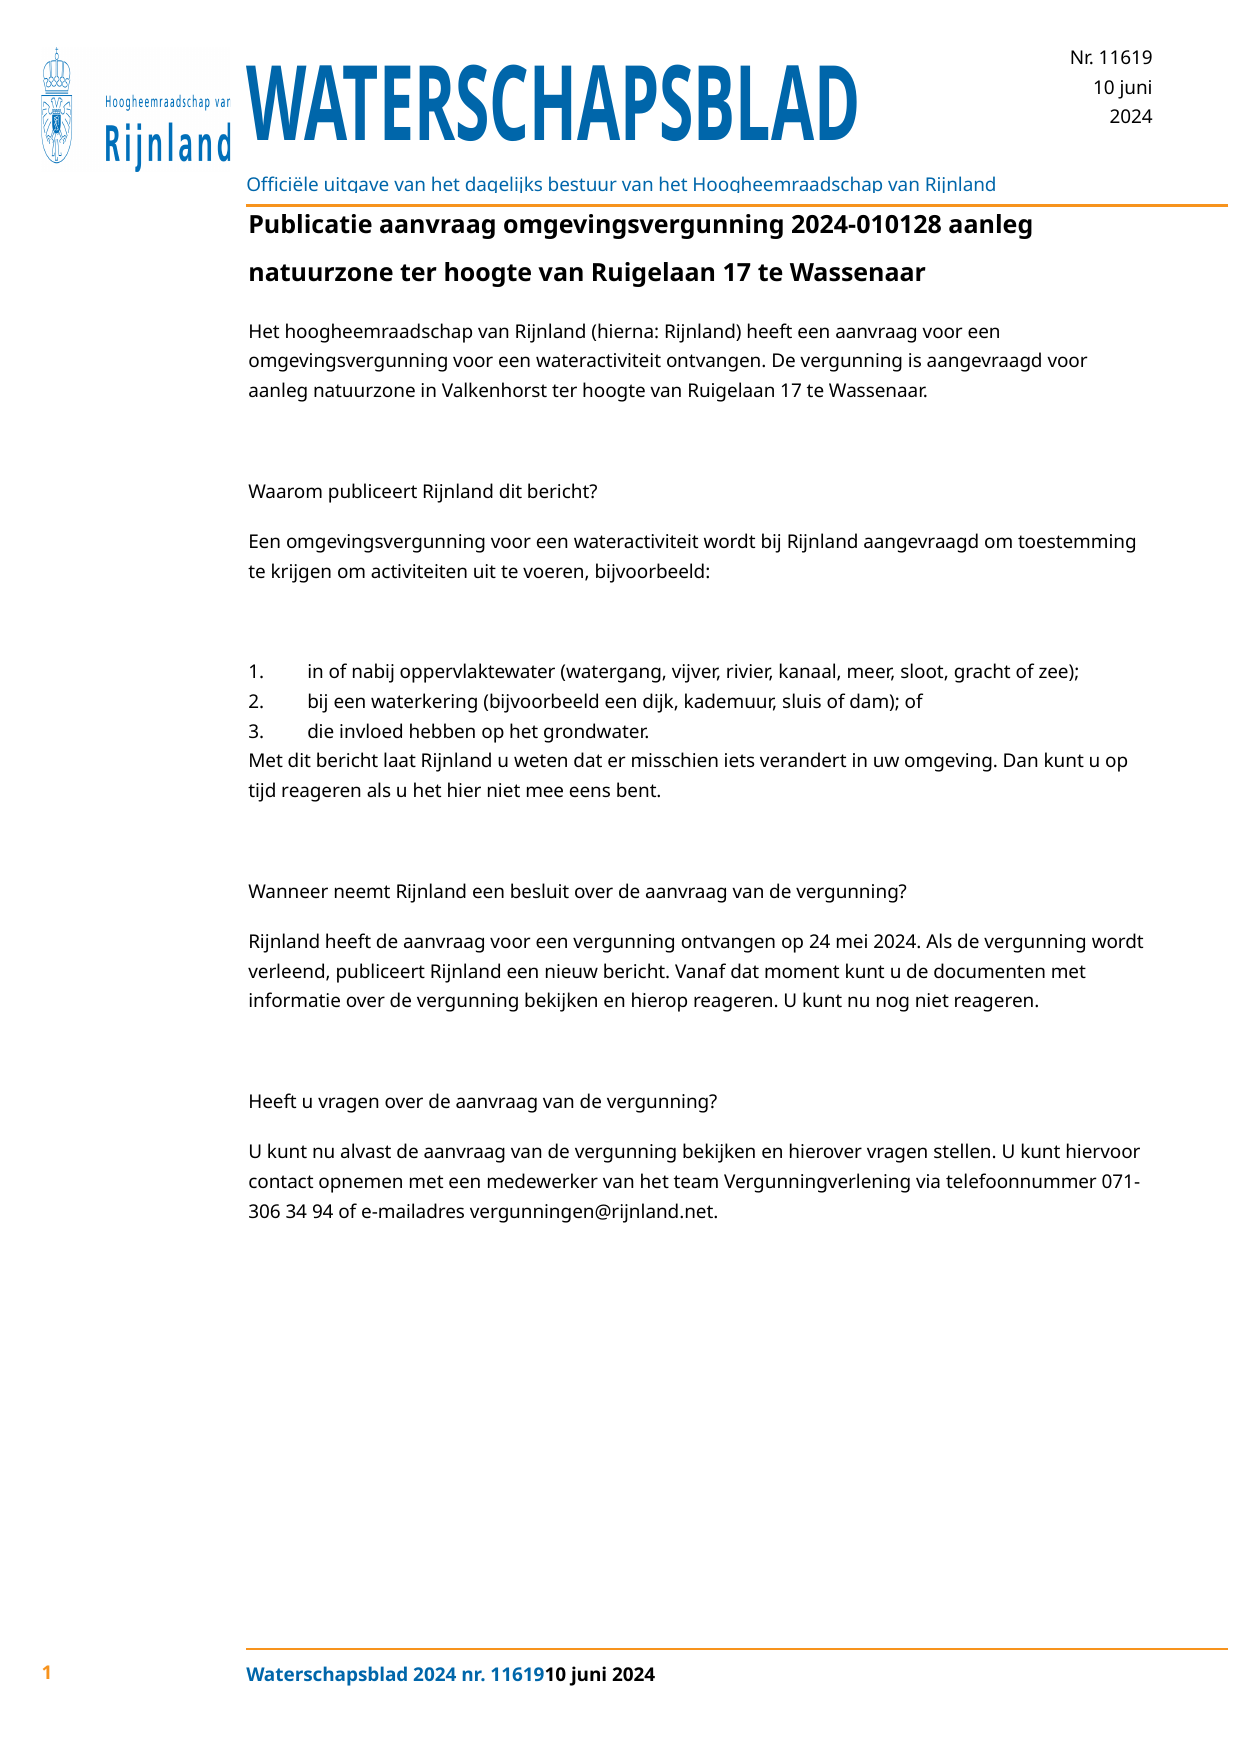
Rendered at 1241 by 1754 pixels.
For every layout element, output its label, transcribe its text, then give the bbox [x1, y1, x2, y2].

text Met dit bericht laat Rijnland u weten dat er misschien iets verandert in uw omgeving. Dan kunt u op tijd reageren als u het hier niet mee eens bent. [248, 747, 1152, 803]
list in of nabij oppervlaktewater (watergang, vijver, rivier, kanaal, meer, sloot, gracht of zee); [248, 659, 1152, 684]
text Wanneer neemt Rijnland een besluit over de aanvraag van de vergunning? [248, 878, 1152, 904]
text U kunt nu alvast de aanvraag van de vergunning bekijken en hierover vragen stellen. U kunt hiervoor contact opnemen met een medewerker van het team Vergunningverlening via telefoonnummer 071-306 34 94 of e-mailadres vergunningen@rijnland.net. [248, 1139, 1152, 1224]
text Een omgevingsvergunning voor een wateractiviteit wordt bij Rijnland aangevraagd om toestemming te krijgen om activiteiten uit te voeren, bijvoorbeeld: [248, 528, 1152, 584]
text Het hoogheemraadschap van Rijnland (hierna: Rijnland) heeft een aanvraag voor een omgevingsvergunning voor een wateractiviteit ontvangen. De vergunning is aangevraagd voor aanleg natuurzone in Valkenhorst ter hoogte van Ruigelaan 17 te Wassenaar. [248, 318, 1152, 403]
picture [41, 47, 231, 172]
list bij een waterkering (bijvoorbeeld een dijk, kademuur, sluis of dam); of [248, 688, 1152, 714]
text Rijnland heeft de aanvraag voor een vergunning ontvangen op 24 mei 2024. Als de vergunning wordt verleend, publiceert Rijnland een nieuw bericht. Vanaf dat moment kunt u de documenten met informatie over de vergunning bekijken en hierop reageren. U kunt nu nog niet reageren. [248, 928, 1152, 1013]
text Publicatie aanvraag omgevingsvergunning 2024-010128 aanleg natuurzone ter hoogte van Ruigelaan 17 te Wassenaar [248, 207, 1152, 288]
list die invloed hebben op het grondwater. [248, 718, 1152, 744]
text Heeft u vragen over de aanvraag van de vergunning? [248, 1088, 1152, 1114]
text Waarom publiceert Rijnland dit bericht? [248, 478, 1152, 504]
